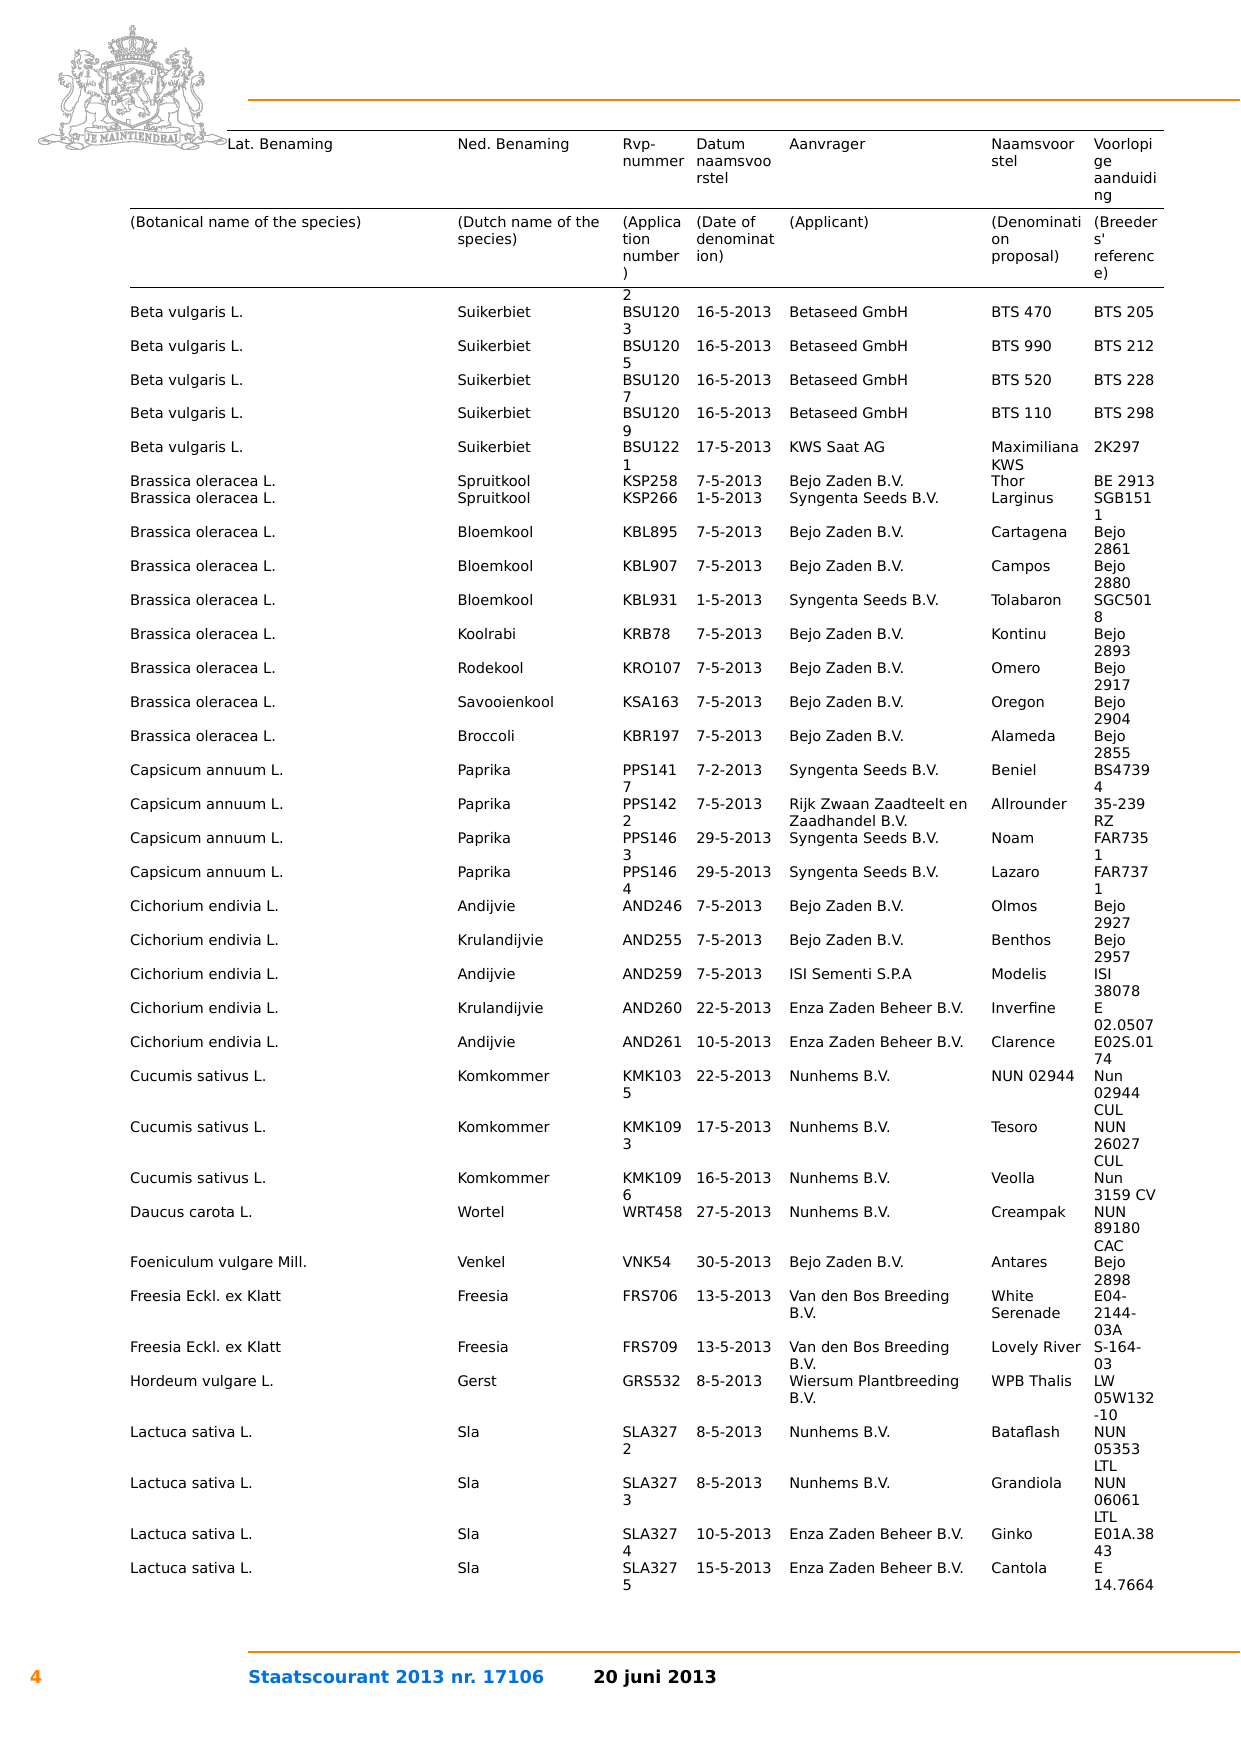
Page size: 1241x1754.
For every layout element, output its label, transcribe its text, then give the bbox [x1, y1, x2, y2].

table_cell Suikerbiet [451, 304, 616, 337]
table_cell KRB78 [616, 626, 690, 660]
table_cell Hordeum vulgare L. [130, 1373, 451, 1424]
table_cell Bejo 2904 [1088, 694, 1163, 728]
table_cell Bejo Zaden B.V. [783, 524, 985, 558]
table_cell Sla [451, 1424, 616, 1475]
table_cell WRT458 [616, 1204, 690, 1254]
table_cell Nunhems B.V. [783, 1424, 985, 1475]
table_cell Wiersum Plantbreeding B.V. [783, 1373, 985, 1424]
table_cell 16-5-2013 [690, 1170, 783, 1203]
table_cell 10-5-2013 [690, 1526, 783, 1560]
table_cell FAR7371 [1088, 864, 1163, 898]
table_cell 22-5-2013 [690, 1068, 783, 1118]
table_cell Freesia Eckl. ex Klatt [130, 1339, 451, 1373]
table_cell 29-5-2013 [690, 830, 783, 864]
table_cell Alameda [985, 728, 1088, 762]
table_cell Andijvie [451, 898, 616, 932]
table_cell Beta vulgaris L. [130, 439, 451, 473]
table_cell 7-5-2013 [690, 898, 783, 932]
table_cell Nun 02944 CUL [1088, 1068, 1163, 1118]
table_cell Rijk Zwaan Zaadteelt en Zaadhandel B.V. [783, 796, 985, 830]
table_cell Grandiola [985, 1475, 1088, 1526]
table_cell 10-5-2013 [690, 1034, 783, 1068]
table_cell Suikerbiet [451, 439, 616, 473]
table_cell Paprika [451, 796, 616, 830]
table_cell Paprika [451, 762, 616, 796]
table_cell Antares [985, 1254, 1088, 1288]
table_cell KSP266 [616, 490, 690, 524]
table_header Naamsvoorstel [985, 131, 1088, 208]
table_cell Beta vulgaris L. [130, 405, 451, 439]
table_cell 16-5-2013 [690, 371, 783, 405]
table_cell NUN 26027 CUL [1088, 1119, 1163, 1169]
table_cell Savooienkool [451, 694, 616, 728]
table_cell Syngenta Seeds B.V. [783, 490, 985, 524]
table_cell NUN 89180 CAC [1088, 1204, 1163, 1254]
table_cell GRS532 [616, 1373, 690, 1424]
table_cell Bataflash [985, 1424, 1088, 1475]
table_cell Brassica oleracea L. [130, 524, 451, 558]
table_cell BSU1207 [616, 371, 690, 405]
table_cell Inverfine [985, 1000, 1088, 1034]
table_cell Allrounder [985, 796, 1088, 830]
table_cell Komkommer [451, 1119, 616, 1169]
table_cell 1-5-2013 [690, 490, 783, 524]
table_cell Andijvie [451, 1034, 616, 1068]
table_cell PPS1417 [616, 762, 690, 796]
table_cell KMK1096 [616, 1170, 690, 1203]
table_cell SGB1511 [1088, 490, 1163, 524]
table_cell Bejo Zaden B.V. [783, 473, 985, 490]
table_cell Maximiliana KWS [985, 439, 1088, 473]
table_cell E02S.0174 [1088, 1034, 1163, 1068]
table_cell 7-5-2013 [690, 524, 783, 558]
table_cell BTS 470 [985, 304, 1088, 337]
table_cell Olmos [985, 898, 1088, 932]
table_cell FRS709 [616, 1339, 690, 1373]
table_cell Bejo Zaden B.V. [783, 898, 985, 932]
table_header Aanvrager [783, 131, 985, 208]
table_cell Campos [985, 558, 1088, 592]
table_cell (Botanical name of the species) [130, 209, 451, 287]
table_cell (Dutch name of the species) [451, 209, 616, 287]
table_cell Rodekool [451, 660, 616, 694]
table_cell Enza Zaden Beheer B.V. [783, 1000, 985, 1034]
table_cell Paprika [451, 830, 616, 864]
table_header Datum naamsvoorstel [690, 131, 783, 208]
table_cell Cichorium endivia L. [130, 1000, 451, 1034]
table_cell BTS 205 [1088, 304, 1163, 337]
table_cell 17-5-2013 [690, 1119, 783, 1169]
table_cell Capsicum annuum L. [130, 864, 451, 898]
table_cell Spruitkool [451, 473, 616, 490]
table_cell Cichorium endivia L. [130, 966, 451, 1000]
table_cell Brassica oleracea L. [130, 728, 451, 762]
table_cell Modelis [985, 966, 1088, 1000]
table_cell Spruitkool [451, 490, 616, 524]
table_cell Andijvie [451, 966, 616, 1000]
table_cell VNK54 [616, 1254, 690, 1288]
table_cell KSP258 [616, 473, 690, 490]
table_cell KBR197 [616, 728, 690, 762]
table_cell Daucus carota L. [130, 1204, 451, 1254]
table_cell Komkommer [451, 1170, 616, 1203]
table_cell BTS 110 [985, 405, 1088, 439]
table_cell 2K297 [1088, 439, 1163, 473]
table_cell BS47394 [1088, 762, 1163, 796]
table_cell 7-5-2013 [690, 728, 783, 762]
table_cell SLA3273 [616, 1475, 690, 1526]
table_cell Thor [985, 473, 1088, 490]
table_cell Bejo Zaden B.V. [783, 932, 985, 966]
table_cell Tolabaron [985, 592, 1088, 626]
table_cell 7-5-2013 [690, 660, 783, 694]
table_cell Cartagena [985, 524, 1088, 558]
table_cell BTS 298 [1088, 405, 1163, 439]
table_cell KSA163 [616, 694, 690, 728]
table_cell Omero [985, 660, 1088, 694]
table_cell Krulandijvie [451, 932, 616, 966]
table_cell KBL895 [616, 524, 690, 558]
table_cell Lactuca sativa L. [130, 1560, 451, 1594]
table_cell Freesia [451, 1288, 616, 1339]
table_cell [1088, 288, 1163, 303]
table_cell Cantola [985, 1560, 1088, 1594]
table_cell BSU1205 [616, 338, 690, 371]
table_cell Lactuca sativa L. [130, 1526, 451, 1560]
table_cell 16-5-2013 [690, 405, 783, 439]
table_cell 7-5-2013 [690, 966, 783, 1000]
table_cell Nunhems B.V. [783, 1204, 985, 1254]
table_cell Brassica oleracea L. [130, 592, 451, 626]
table_cell Bejo 2861 [1088, 524, 1163, 558]
table_cell Betaseed GmbH [783, 338, 985, 371]
table_cell NUN 06061 LTL [1088, 1475, 1163, 1526]
table_cell Nunhems B.V. [783, 1068, 985, 1118]
table_cell Cichorium endivia L. [130, 898, 451, 932]
table_cell Paprika [451, 864, 616, 898]
table_cell 13-5-2013 [690, 1339, 783, 1373]
table_cell PPS1422 [616, 796, 690, 830]
table_cell White Serenade [985, 1288, 1088, 1339]
table_cell Syngenta Seeds B.V. [783, 592, 985, 626]
table_cell Suikerbiet [451, 405, 616, 439]
table_cell Gerst [451, 1373, 616, 1424]
table_cell 8-5-2013 [690, 1475, 783, 1526]
table_cell BTS 990 [985, 338, 1088, 371]
table_cell Bejo Zaden B.V. [783, 660, 985, 694]
table_cell [451, 288, 616, 303]
table_cell Nunhems B.V. [783, 1119, 985, 1169]
table_cell Brassica oleracea L. [130, 660, 451, 694]
table_cell PPS1463 [616, 830, 690, 864]
table_cell Lovely River [985, 1339, 1088, 1373]
table_cell Wortel [451, 1204, 616, 1254]
table_cell Bloemkool [451, 524, 616, 558]
table_cell 7-5-2013 [690, 796, 783, 830]
table_cell Kontinu [985, 626, 1088, 660]
table_cell Nunhems B.V. [783, 1170, 985, 1203]
table_cell 7-5-2013 [690, 558, 783, 592]
table_cell 27-5-2013 [690, 1204, 783, 1254]
table_cell KWS Saat AG [783, 439, 985, 473]
table_cell (Application number) [616, 209, 690, 287]
table_cell NUN 02944 [985, 1068, 1088, 1118]
table_cell FRS706 [616, 1288, 690, 1339]
table_cell (Applicant) [783, 209, 985, 287]
table_cell 22-5-2013 [690, 1000, 783, 1034]
table_cell Cichorium endivia L. [130, 932, 451, 966]
table_cell Cucumis sativus L. [130, 1170, 451, 1203]
table_cell PPS1464 [616, 864, 690, 898]
table_cell Bejo 2898 [1088, 1254, 1163, 1288]
table_cell KMK1093 [616, 1119, 690, 1169]
table_cell 35-239 RZ [1088, 796, 1163, 830]
table_cell BE 2913 [1088, 473, 1163, 490]
table_header Rvp-nummer [616, 131, 690, 208]
table_cell Brassica oleracea L. [130, 558, 451, 592]
table_cell Enza Zaden Beheer B.V. [783, 1034, 985, 1068]
table_cell Bloemkool [451, 558, 616, 592]
table_cell Brassica oleracea L. [130, 490, 451, 524]
table_cell Enza Zaden Beheer B.V. [783, 1560, 985, 1594]
table_cell KBL931 [616, 592, 690, 626]
table_cell Komkommer [451, 1068, 616, 1118]
table_cell KBL907 [616, 558, 690, 592]
table_cell E01A.3843 [1088, 1526, 1163, 1560]
table_cell Beta vulgaris L. [130, 304, 451, 337]
table_cell S-164-03 [1088, 1339, 1163, 1373]
table_cell Nunhems B.V. [783, 1475, 985, 1526]
table_cell [690, 288, 783, 303]
table_cell Suikerbiet [451, 338, 616, 371]
table_cell BSU1221 [616, 439, 690, 473]
table_cell Oregon [985, 694, 1088, 728]
table_cell E04-2144-03A [1088, 1288, 1163, 1339]
table_cell LW 05W132-10 [1088, 1373, 1163, 1424]
table_cell Van den Bos Breeding B.V. [783, 1339, 985, 1373]
table_cell ISI Sementi S.P.A [783, 966, 985, 1000]
picture [38, 25, 227, 150]
table_cell Sla [451, 1526, 616, 1560]
table_cell Syngenta Seeds B.V. [783, 762, 985, 796]
table_cell (Breeders' reference) [1088, 209, 1163, 287]
table_cell Creampak [985, 1204, 1088, 1254]
table_cell AND259 [616, 966, 690, 1000]
table_cell 15-5-2013 [690, 1560, 783, 1594]
table_cell (Denomination proposal) [985, 209, 1088, 287]
table_cell Cucumis sativus L. [130, 1119, 451, 1169]
table_cell 7-5-2013 [690, 932, 783, 966]
table_cell Freesia Eckl. ex Klatt [130, 1288, 451, 1339]
table_cell BTS 228 [1088, 371, 1163, 405]
table_cell AND255 [616, 932, 690, 966]
table_cell Tesoro [985, 1119, 1088, 1169]
table_cell AND246 [616, 898, 690, 932]
table_cell Betaseed GmbH [783, 304, 985, 337]
table_cell Veolla [985, 1170, 1088, 1203]
table_cell WPB Thalis [985, 1373, 1088, 1424]
table_cell Cichorium endivia L. [130, 1034, 451, 1068]
table_cell Brassica oleracea L. [130, 473, 451, 490]
table_cell KRO107 [616, 660, 690, 694]
table_cell Bejo Zaden B.V. [783, 626, 985, 660]
table_cell 16-5-2013 [690, 338, 783, 371]
table_cell Beta vulgaris L. [130, 371, 451, 405]
table_cell Capsicum annuum L. [130, 796, 451, 830]
table_cell (Date of denomination) [690, 209, 783, 287]
table_cell 29-5-2013 [690, 864, 783, 898]
table_cell Bejo Zaden B.V. [783, 694, 985, 728]
table_cell 2 [616, 288, 690, 303]
table_cell 8-5-2013 [690, 1424, 783, 1475]
table_cell 17-5-2013 [690, 439, 783, 473]
table_cell Clarence [985, 1034, 1088, 1068]
table_cell BTS 212 [1088, 338, 1163, 371]
table_cell SLA3275 [616, 1560, 690, 1594]
table_cell 1-5-2013 [690, 592, 783, 626]
table_cell Broccoli [451, 728, 616, 762]
table_cell Freesia [451, 1339, 616, 1373]
table_header Lat. Benaming [130, 131, 451, 208]
table_cell Van den Bos Breeding B.V. [783, 1288, 985, 1339]
table_cell 13-5-2013 [690, 1288, 783, 1339]
table_cell AND261 [616, 1034, 690, 1068]
table_cell [783, 288, 985, 303]
table_cell Lactuca sativa L. [130, 1424, 451, 1475]
table_cell Bejo 2917 [1088, 660, 1163, 694]
table_cell Brassica oleracea L. [130, 626, 451, 660]
table_cell Benthos [985, 932, 1088, 966]
table_cell Cucumis sativus L. [130, 1068, 451, 1118]
table_cell Beniel [985, 762, 1088, 796]
table_cell KMK1035 [616, 1068, 690, 1118]
table_cell 7-5-2013 [690, 626, 783, 660]
table_cell AND260 [616, 1000, 690, 1034]
table_cell Bejo 2957 [1088, 932, 1163, 966]
table_cell E 14.7664 [1088, 1560, 1163, 1594]
table_cell Sla [451, 1560, 616, 1594]
table_cell 7-5-2013 [690, 473, 783, 490]
table_cell NUN 05353 LTL [1088, 1424, 1163, 1475]
table_cell [985, 288, 1088, 303]
table_cell Syngenta Seeds B.V. [783, 864, 985, 898]
table_cell Sla [451, 1475, 616, 1526]
table_cell Brassica oleracea L. [130, 694, 451, 728]
table_cell Foeniculum vulgare Mill. [130, 1254, 451, 1288]
table_cell 16-5-2013 [690, 304, 783, 337]
table_cell 7-5-2013 [690, 694, 783, 728]
table_cell BSU1209 [616, 405, 690, 439]
table_cell Bloemkool [451, 592, 616, 626]
table_cell FAR7351 [1088, 830, 1163, 864]
table_cell SGC5018 [1088, 592, 1163, 626]
table_cell Capsicum annuum L. [130, 830, 451, 864]
table_cell Bejo 2927 [1088, 898, 1163, 932]
table_cell Enza Zaden Beheer B.V. [783, 1526, 985, 1560]
table_cell Ginko [985, 1526, 1088, 1560]
table_cell Bejo 2893 [1088, 626, 1163, 660]
table_cell Betaseed GmbH [783, 371, 985, 405]
table_cell Bejo Zaden B.V. [783, 558, 985, 592]
table_cell Noam [985, 830, 1088, 864]
table_cell BTS 520 [985, 371, 1088, 405]
table_cell Capsicum annuum L. [130, 762, 451, 796]
table_cell E 02.0507 [1088, 1000, 1163, 1034]
table_cell Bejo 2880 [1088, 558, 1163, 592]
table_cell 8-5-2013 [690, 1373, 783, 1424]
table_cell Beta vulgaris L. [130, 338, 451, 371]
table_cell Bejo 2855 [1088, 728, 1163, 762]
table_cell BSU1203 [616, 304, 690, 337]
table_cell [130, 288, 451, 303]
table_cell Koolrabi [451, 626, 616, 660]
table_cell Suikerbiet [451, 371, 616, 405]
table_cell Nun 3159 CV [1088, 1170, 1163, 1203]
table_cell Krulandijvie [451, 1000, 616, 1034]
table_cell 7-2-2013 [690, 762, 783, 796]
table_cell Bejo Zaden B.V. [783, 728, 985, 762]
table_cell Larginus [985, 490, 1088, 524]
table_cell Lazaro [985, 864, 1088, 898]
table_header Ned. Benaming [451, 131, 616, 208]
table_cell Venkel [451, 1254, 616, 1288]
table_cell 30-5-2013 [690, 1254, 783, 1288]
table_cell Syngenta Seeds B.V. [783, 830, 985, 864]
table_cell SLA3274 [616, 1526, 690, 1560]
table_cell Betaseed GmbH [783, 405, 985, 439]
table_cell ISI 38078 [1088, 966, 1163, 1000]
table_cell Bejo Zaden B.V. [783, 1254, 985, 1288]
table_header Voorlopige aanduiding [1088, 131, 1163, 208]
table_cell Lactuca sativa L. [130, 1475, 451, 1526]
table_cell SLA3272 [616, 1424, 690, 1475]
